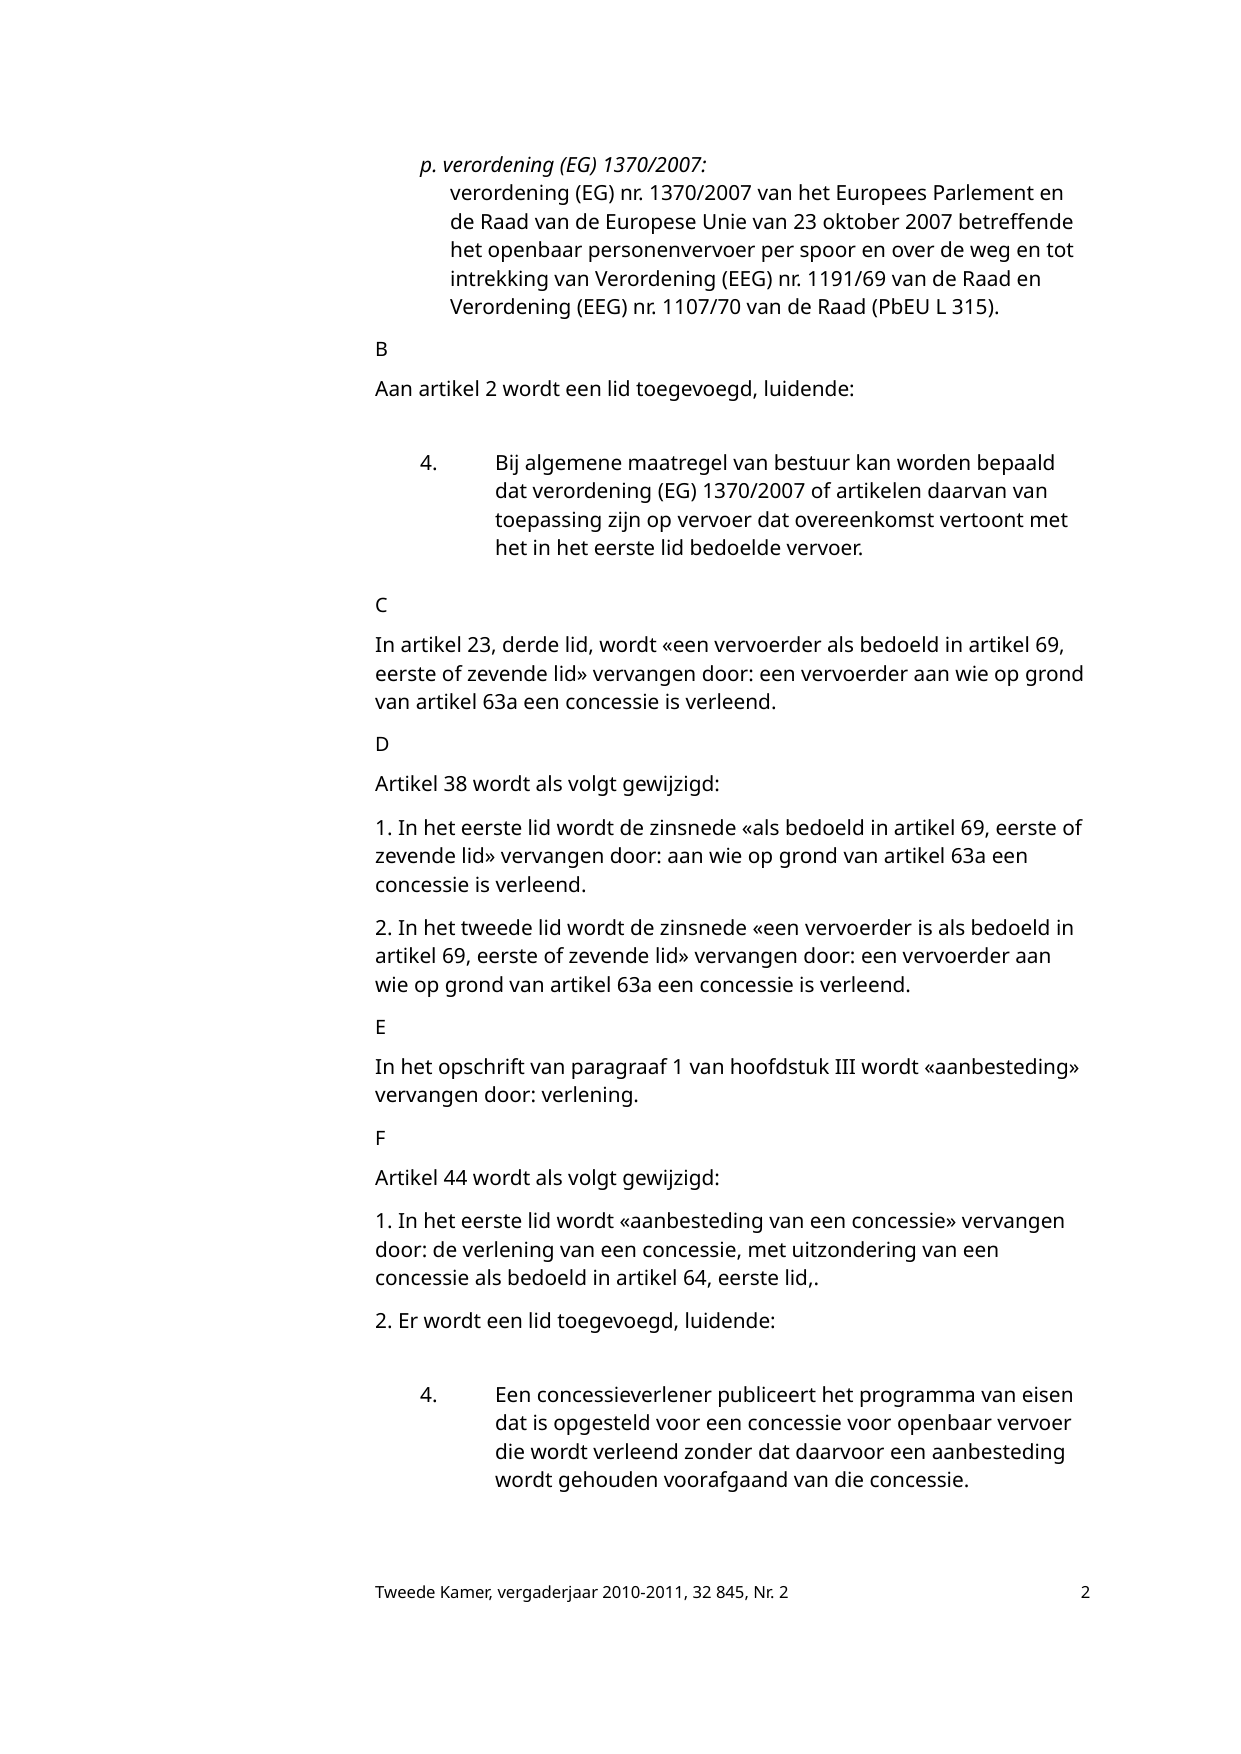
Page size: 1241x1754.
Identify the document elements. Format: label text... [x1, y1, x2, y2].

text B [375, 336, 1090, 363]
text verordening (EG) nr. 1370/2007 van het Europees Parlement en de Raad van de Europese Unie van 23 oktober 2007 betreffende het openbaar personenvervoer per spoor en over de weg en tot intrekking van Verordening (EEG) nr. 1191/69 van de Raad en Verordening (EEG) nr. 1107/70 van de Raad (PbEU L 315). [450, 178, 1090, 321]
text D [375, 731, 1090, 758]
text Artikel 44 wordt als volgt gewijzigd: [375, 1163, 1090, 1191]
text 2. In het tweede lid wordt de zinsnede «een vervoerder is als bedoeld in artikel 69, eerste of zevende lid» vervangen door: een vervoerder aan wie op grond van artikel 63a een concessie is verleend. [375, 913, 1090, 998]
list Bij algemene maatregel van bestuur kan worden bepaald dat verordening (EG) 1370/2007 of artikelen daarvan van toepassing zijn op vervoer dat overeenkomst vertoont met het in het eerste lid bedoelde vervoer. [420, 448, 1090, 562]
text In het opschrift van paragraaf 1 van hoofdstuk III wordt «aanbesteding» vervangen door: verlening. [375, 1052, 1090, 1109]
text p. verordening (EG) 1370/2007: [420, 150, 1090, 178]
text 1. In het eerste lid wordt de zinsnede «als bedoeld in artikel 69, eerste of zevende lid» vervangen door: aan wie op grond van artikel 63a een concessie is verleend. [375, 813, 1090, 898]
text 1. In het eerste lid wordt «aanbesteding van een concessie» vervangen door: de verlening van een concessie, met uitzondering van een concessie als bedoeld in artikel 64, eerste lid,. [375, 1206, 1090, 1292]
text E [375, 1013, 1090, 1040]
text In artikel 23, derde lid, wordt «een vervoerder als bedoeld in artikel 69, eerste of zevende lid» vervangen door: een vervoerder aan wie op grond van artikel 63a een concessie is verleend. [375, 630, 1090, 716]
text Artikel 38 wordt als volgt gewijzigd: [375, 769, 1090, 798]
text F [375, 1124, 1090, 1151]
text Aan artikel 2 wordt een lid toegevoegd, luidende: [375, 374, 1090, 403]
text 2. Er wordt een lid toegevoegd, luidende: [375, 1307, 1090, 1335]
text C [375, 592, 1090, 618]
list Een concessieverlener publiceert het programma van eisen dat is opgesteld voor een concessie voor openbaar vervoer die wordt verleend zonder dat daarvoor een aanbesteding wordt gehouden voorafgaand van die concessie. [420, 1380, 1090, 1494]
